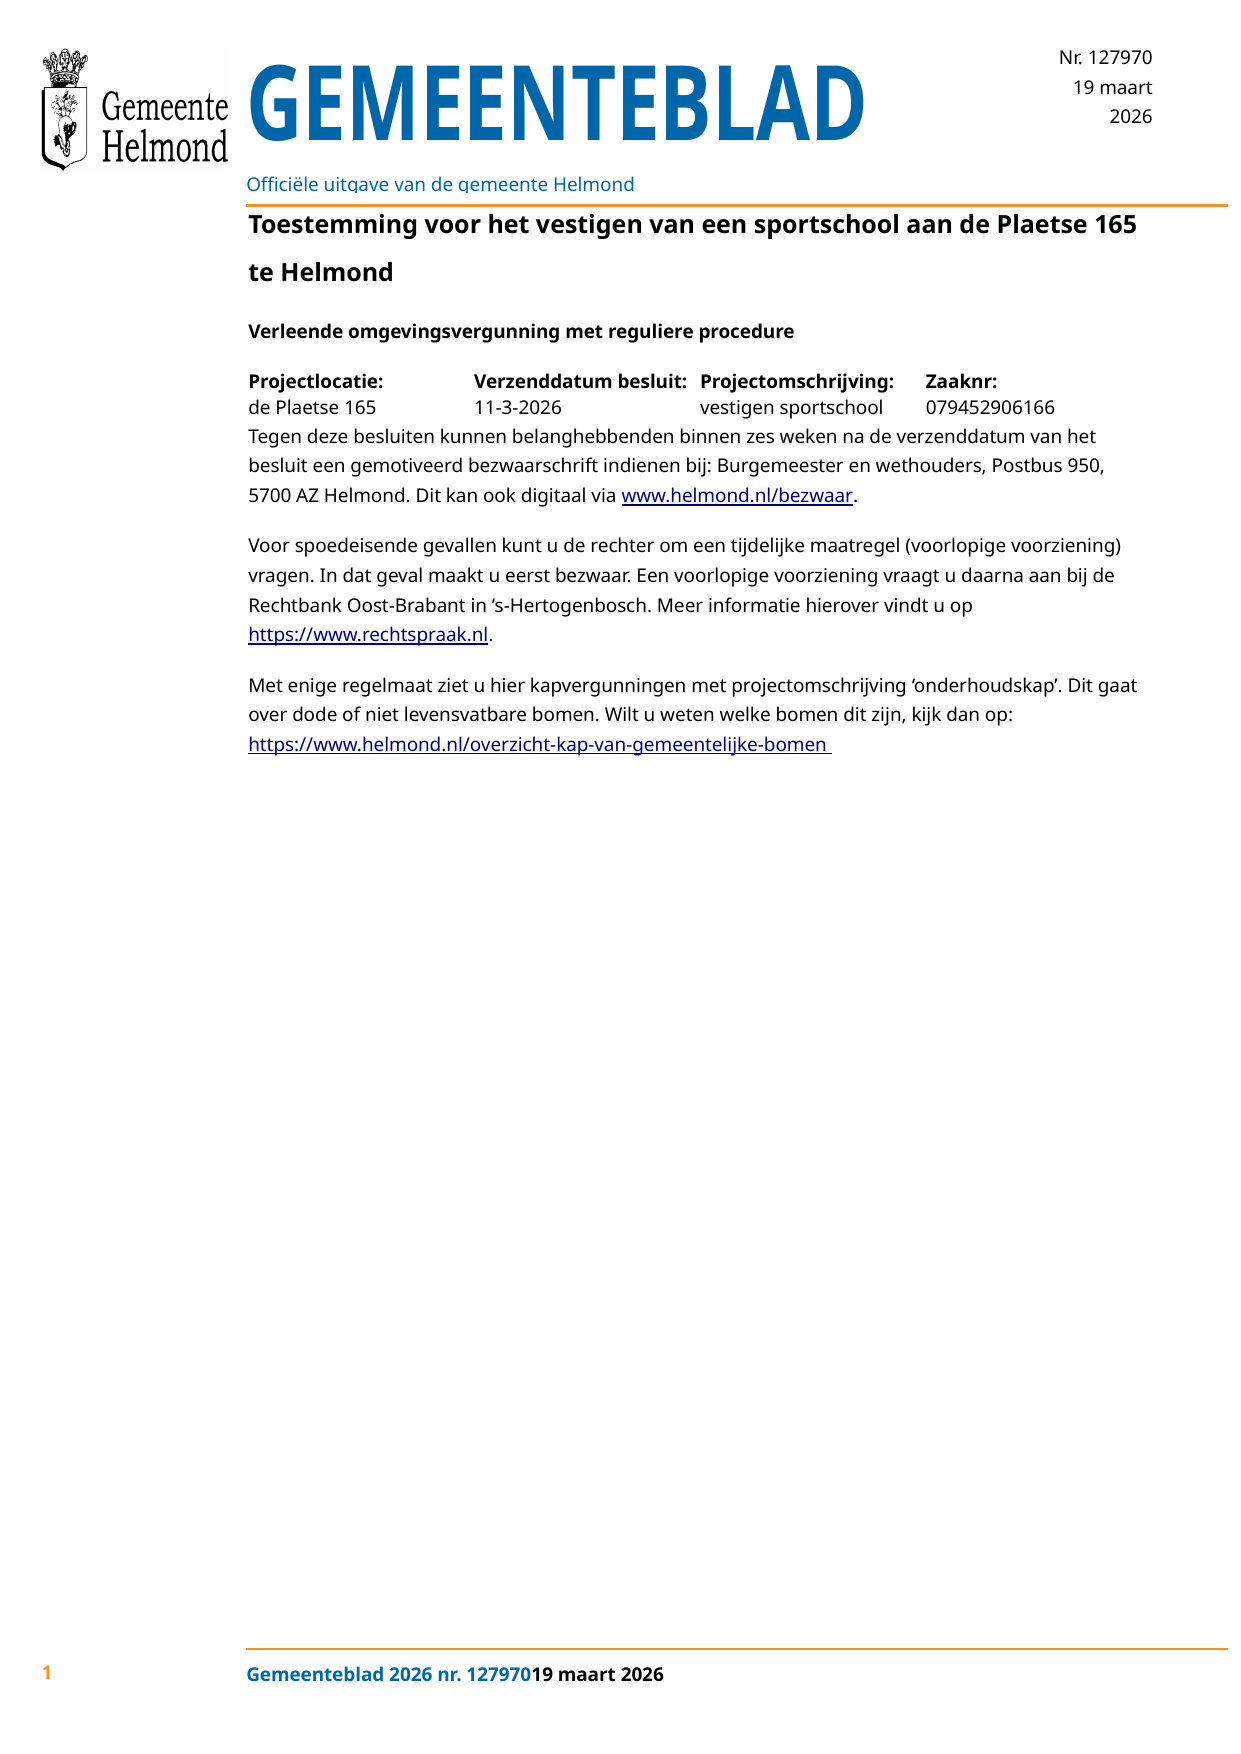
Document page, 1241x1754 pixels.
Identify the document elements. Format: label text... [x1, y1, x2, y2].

table_cell de Plaetse 165 [248, 394, 474, 420]
table_cell 079452906166 [926, 394, 1152, 420]
table_header Projectomschrijving: [700, 369, 926, 394]
text Toestemming voor het vestigen van een sportschool aan de Plaetse 165 te Helmond [248, 207, 1152, 288]
text Voor spoedeisende gevallen kunt u de rechter om een tijdelijke maatregel (voorlopige voorziening) vragen. In dat geval maakt u eerst bezwaar. Een voorlopige voorziening vraagt u daarna aan bij de Rechtbank Oost-Brabant in ’s-Hertogenbosch. Meer informatie hierover vindt u op https://www.rechtspraak.nl. [248, 533, 1152, 647]
text Tegen deze besluiten kunnen belanghebbenden binnen zes weken na de verzenddatum van het besluit een gemotiveerd bezwaarschrift indienen bij: Burgemeester en wethouders, Postbus 950, 5700 AZ Helmond. Dit kan ook digitaal via www.helmond.nl/bezwaar. [248, 423, 1152, 508]
table_cell vestigen sportschool [700, 394, 926, 420]
text Met enige regelmaat ziet u hier kapvergunningen met projectomschrijving ‘onderhoudskap’. Dit gaat over dode of niet levensvatbare bomen. Wilt u weten welke bomen dit zijn, kijk dan op: https://www.helmond.nl/overzicht-kap-van-gemeentelijke-bomen [248, 672, 1152, 757]
table_header Verzenddatum besluit: [474, 369, 700, 394]
table_header Zaaknr: [926, 369, 1152, 394]
table_cell 11-3-2026 [474, 394, 700, 420]
text Verleende omgevingsvergunning met reguliere procedure [248, 318, 1152, 344]
table_header Projectlocatie: [248, 369, 474, 394]
picture [41, 47, 231, 172]
